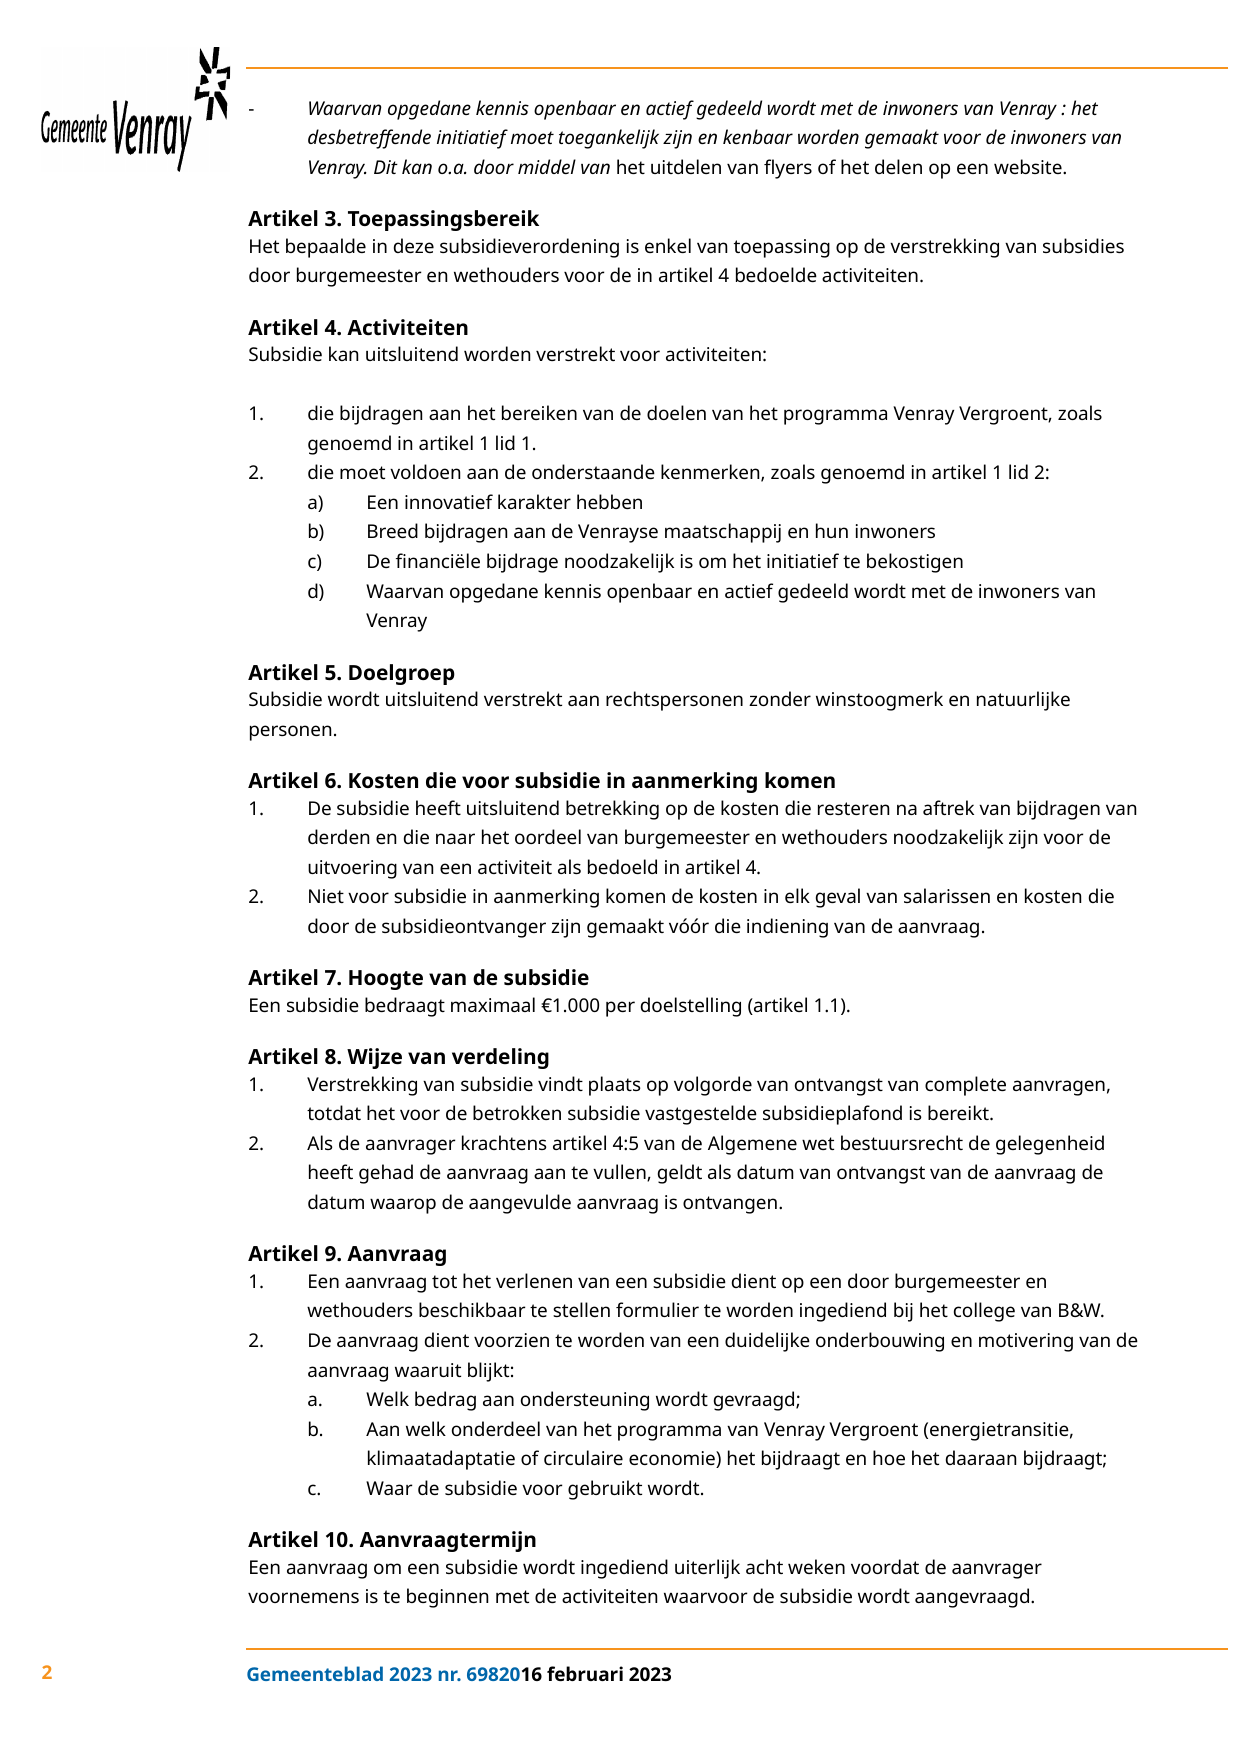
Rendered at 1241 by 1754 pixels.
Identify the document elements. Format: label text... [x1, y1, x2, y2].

text Artikel 7. Hoogte van de subsidie [248, 963, 1152, 992]
list Een aanvraag tot het verlenen van een subsidie dient op een door burgemeester en wethouders beschikbaar te stellen formulier te worden ingediend bij het college van B&W. [248, 1268, 1152, 1323]
list Welk bedrag aan ondersteuning wordt gevraagd; [307, 1386, 1152, 1412]
text Subsidie kan uitsluitend worden verstrekt voor activiteiten: [248, 341, 1152, 367]
text Het bepaalde in deze subsidieverordening is enkel van toepassing op de verstrekking van subsidies door burgemeester en wethouders voor de in artikel 4 bedoelde activiteiten. [248, 233, 1152, 288]
list die moet voldoen aan de onderstaande kenmerken, zoals genoemd in artikel 1 lid 2: [248, 459, 1152, 485]
list Niet voor subsidie in aanmerking komen de kosten in elk geval van salarissen en kosten die door de subsidieontvanger zijn gemaakt vóór die indiening van de aanvraag. [248, 883, 1152, 939]
list die bijdragen aan het bereiken van de doelen van het programma Venray Vergroent, zoals genoemd in artikel 1 lid 1. [248, 400, 1152, 456]
list Waarvan opgedane kennis openbaar en actief gedeeld wordt met de inwoners van Venray [307, 578, 1152, 633]
text Een subsidie bedraagt maximaal €1.000 per doelstelling (artikel 1.1). [248, 992, 1152, 1018]
text Artikel 5. Doelgroep [248, 658, 1152, 686]
text Artikel 9. Aanvraag [248, 1239, 1152, 1268]
list De subsidie heeft uitsluitend betrekking op de kosten die resteren na aftrek van bijdragen van derden en die naar het oordeel van burgemeester en wethouders noodzakelijk zijn voor de uitvoering van een activiteit als bedoeld in artikel 4. [248, 795, 1152, 880]
list Waar de subsidie voor gebruikt wordt. [307, 1475, 1152, 1501]
list Een innovatief karakter hebben [307, 489, 1152, 515]
text Artikel 3. Toepassingsbereik [248, 204, 1152, 233]
picture [41, 47, 231, 172]
list Als de aanvrager krachtens artikel 4:5 van de Algemene wet bestuursrecht de gelegenheid heeft gehad de aanvraag aan te vullen, geldt als datum van ontvangst van de aanvraag de datum waarop de aangevulde aanvraag is ontvangen. [248, 1130, 1152, 1215]
text Artikel 4. Activiteiten [248, 313, 1152, 341]
text Artikel 8. Wijze van verdeling [248, 1042, 1152, 1071]
list De aanvraag dient voorzien te worden van een duidelijke onderbouwing en motivering van de aanvraag waaruit blijkt: [248, 1327, 1152, 1382]
list Aan welk onderdeel van het programma van Venray Vergroent (energietransitie, klimaatadaptatie of circulaire economie) het bijdraagt en hoe het daaraan bijdraagt; [307, 1416, 1152, 1471]
text Subsidie wordt uitsluitend verstrekt aan rechtspersonen zonder winstoogmerk en natuurlijke personen. [248, 686, 1152, 742]
list Verstrekking van subsidie vindt plaats op volgorde van ontvangst van complete aanvragen, totdat het voor de betrokken subsidie vastgestelde subsidieplafond is bereikt. [248, 1071, 1152, 1126]
list De financiële bijdrage noodzakelijk is om het initiatief te bekostigen [307, 548, 1152, 574]
text Artikel 6. Kosten die voor subsidie in aanmerking komen [248, 766, 1152, 795]
text Artikel 10. Aanvraagtermijn [248, 1526, 1152, 1554]
text Een aanvraag om een subsidie wordt ingediend uiterlijk acht weken voordat de aanvrager voornemens is te beginnen met de activiteiten waarvoor de subsidie wordt aangevraagd. [248, 1554, 1152, 1609]
list Breed bijdragen aan de Venrayse maatschappij en hun inwoners [307, 519, 1152, 544]
list Waarvan opgedane kennis openbaar en actief gedeeld wordt met de inwoners van Venray : het desbetreffende initiatief moet toegankelijk zijn en kenbaar worden gemaakt voor de inwoners van Venray. Dit kan o.a. door middel van het uitdelen van flyers of het delen op een website. [248, 95, 1152, 180]
